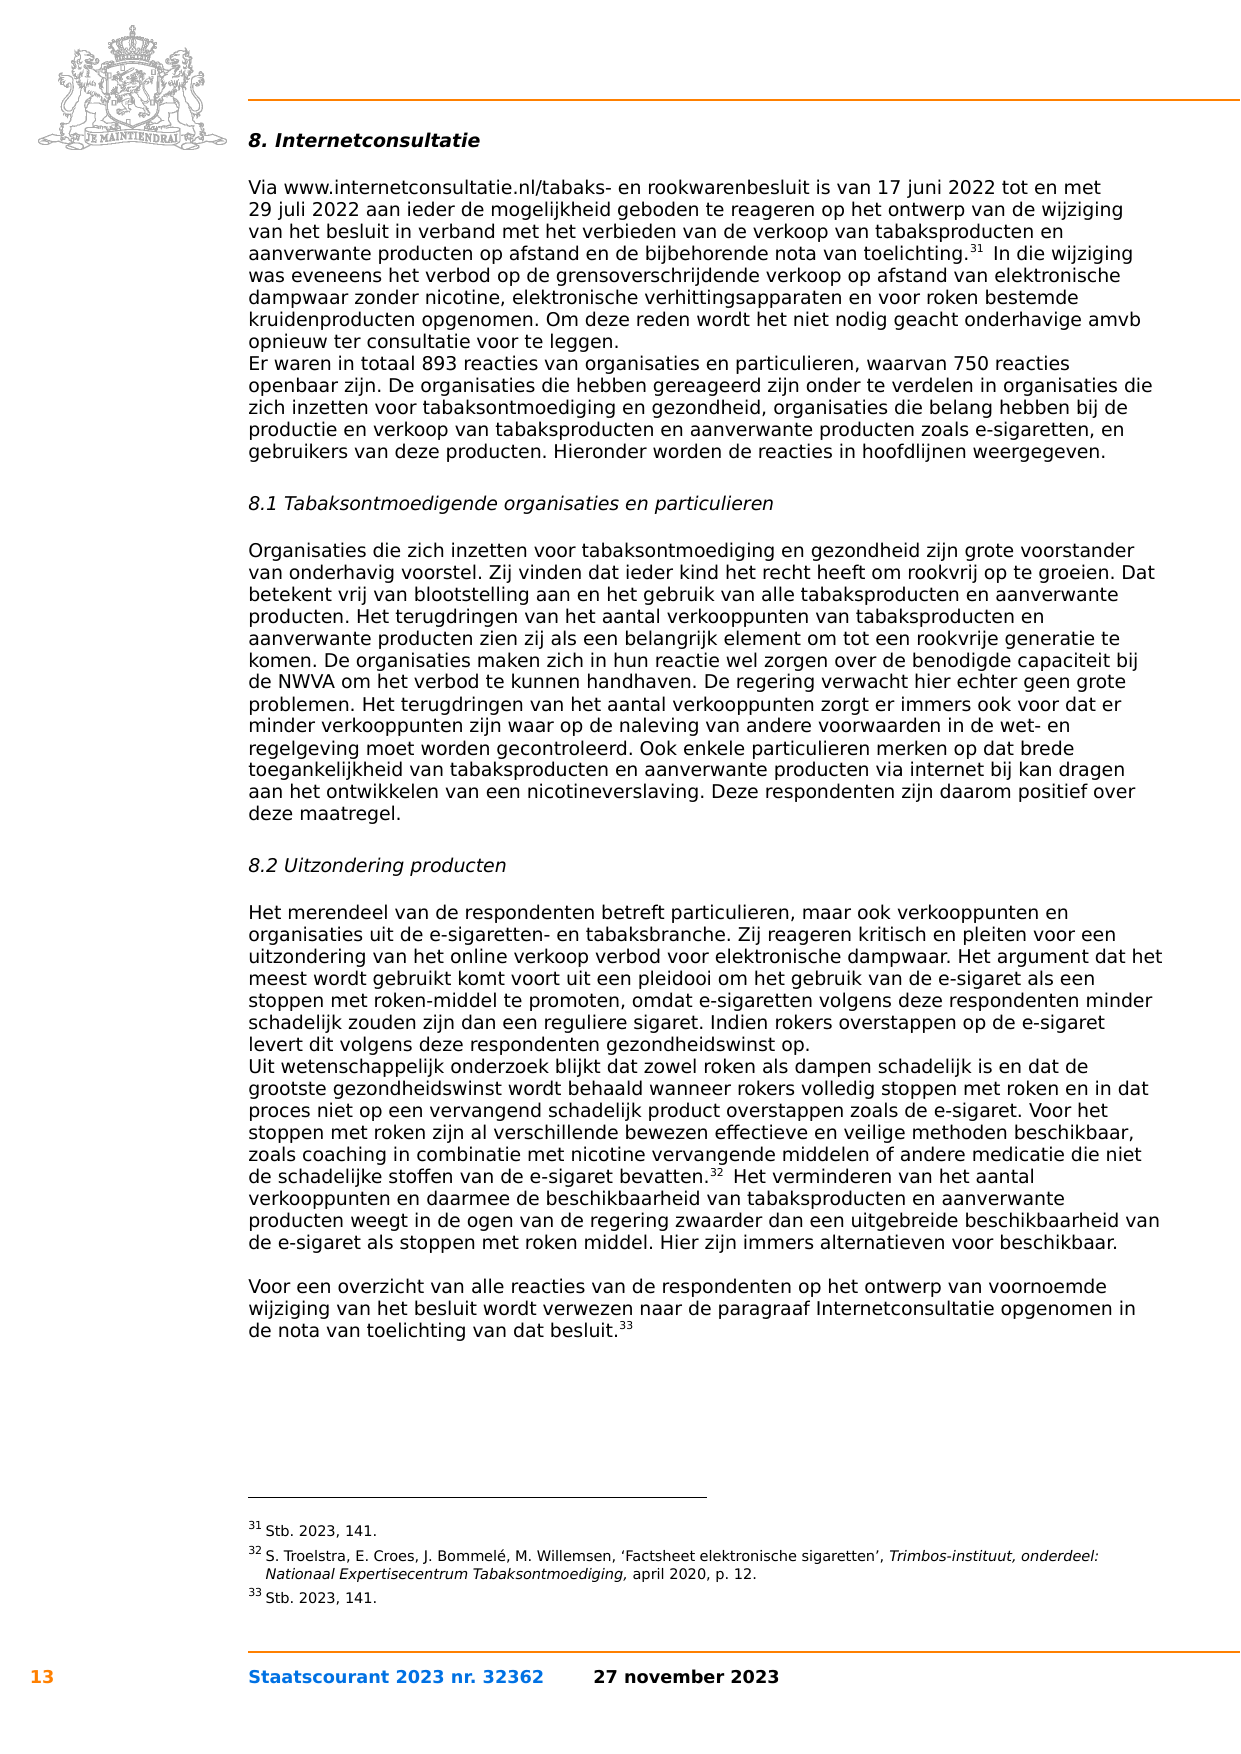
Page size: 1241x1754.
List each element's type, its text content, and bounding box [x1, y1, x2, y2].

subtitle 8.2 Uitzondering producten [248, 855, 1163, 877]
text Via www.internetconsultatie.nl/tabaks- en rookwarenbesluit is van 17 juni 2022 tot en met 29 juli 2022 aan ieder de mogelijkheid geboden te reageren op het ontwerp van de wijziging van het besluit in verband met het verbieden van de verkoop van tabaksproducten en aanverwante producten op afstand en de bijbehorende nota van toelichting. In die wijziging was eveneens het verbod op de grensoverschrijdende verkoop op afstand van elektronische dampwaar zonder nicotine, elektronische verhittingsapparaten en voor roken bestemde kruidenproducten opgenomen. Om deze reden wordt het niet nodig geacht onderhavige amvb opnieuw ter consultatie voor te leggen. [248, 177, 1163, 353]
text Het merendeel van de respondenten betreft particulieren, maar ook verkooppunten en organisaties uit de e-sigaretten- en tabaksbranche. Zij reageren kritisch en pleiten voor een uitzondering van het online verkoop verbod voor elektronische dampwaar. Het argument dat het meest wordt gebruikt komt voort uit een pleidooi om het gebruik van de e-sigaret als een stoppen met roken-middel te promoten, omdat e-sigaretten volgens deze respondenten minder schadelijk zouden zijn dan een reguliere sigaret. Indien rokers overstappen op de e-sigaret levert dit volgens deze respondenten gezondheidswinst op. [248, 902, 1163, 1056]
text Stb. 2023, 141. [248, 1519, 1163, 1541]
subtitle 8. Internetconsultatie [248, 130, 1163, 152]
text Er waren in totaal 893 reacties van organisaties en particulieren, waarvan 750 reacties openbaar zijn. De organisaties die hebben gereageerd zijn onder te verdelen in organisaties die zich inzetten voor tabaksontmoediging en gezondheid, organisaties die belang hebben bij de productie en verkoop van tabaksproducten en aanverwante producten zoals e-sigaretten, en gebruikers van deze producten. Hieronder worden de reacties in hoofdlijnen weergegeven. [248, 353, 1163, 463]
text Organisaties die zich inzetten voor tabaksontmoediging en gezondheid zijn grote voorstander van onderhavig voorstel. Zij vinden dat ieder kind het recht heeft om rookvrij op te groeien. Dat betekent vrij van blootstelling aan en het gebruik van alle tabaksproducten en aanverwante producten. Het terugdringen van het aantal verkooppunten van tabaksproducten en aanverwante producten zien zij als een belangrijk element om tot een rookvrije generatie te komen. De organisaties maken zich in hun reactie wel zorgen over de benodigde capaciteit bij de NWVA om het verbod te kunnen handhaven. De regering verwacht hier echter geen grote problemen. Het terugdringen van het aantal verkooppunten zorgt er immers ook voor dat er minder verkooppunten zijn waar op de naleving van andere voorwaarden in de wet- en regelgeving moet worden gecontroleerd. Ook enkele particulieren merken op dat brede toegankelijkheid van tabaksproducten en aanverwante producten via internet bij kan dragen aan het ontwikkelen van een nicotineverslaving. Deze respondenten zijn daarom positief over deze maatregel. [248, 539, 1163, 825]
text Stb. 2023, 141. [248, 1586, 1163, 1608]
text S. Troelstra, E. Croes, J. Bommelé, M. Willemsen, ‘Factsheet elektronische sigaretten’, Trimbos-instituut, onderdeel: Nationaal Expertisecentrum Tabaksontmoediging, april 2020, p. 12. [248, 1544, 1163, 1583]
subtitle 8.1 Tabaksontmoedigende organisaties en particulieren [248, 493, 1163, 514]
text Uit wetenschappelijk onderzoek blijkt dat zowel roken als dampen schadelijk is en dat de grootste gezondheidswinst wordt behaald wanneer rokers volledig stoppen met roken en in dat proces niet op een vervangend schadelijk product overstappen zoals de e-sigaret. Voor het stoppen met roken zijn al verschillende bewezen effectieve en veilige methoden beschikbaar, zoals coaching in combinatie met nicotine vervangende middelen of andere medicatie die niet de schadelijke stoffen van de e-sigaret bevatten. Het verminderen van het aantal verkooppunten en daarmee de beschikbaarheid van tabaksproducten en aanverwante producten weegt in de ogen van de regering zwaarder dan een uitgebreide beschikbaarheid van de e-sigaret als stoppen met roken middel. Hier zijn immers alternatieven voor beschikbaar. [248, 1056, 1163, 1254]
picture [38, 25, 227, 150]
text Voor een overzicht van alle reacties van de respondenten op het ontwerp van voornoemde wijziging van het besluit wordt verwezen naar de paragraaf Internetconsultatie opgenomen in de nota van toelichting van dat besluit. [248, 1276, 1163, 1342]
